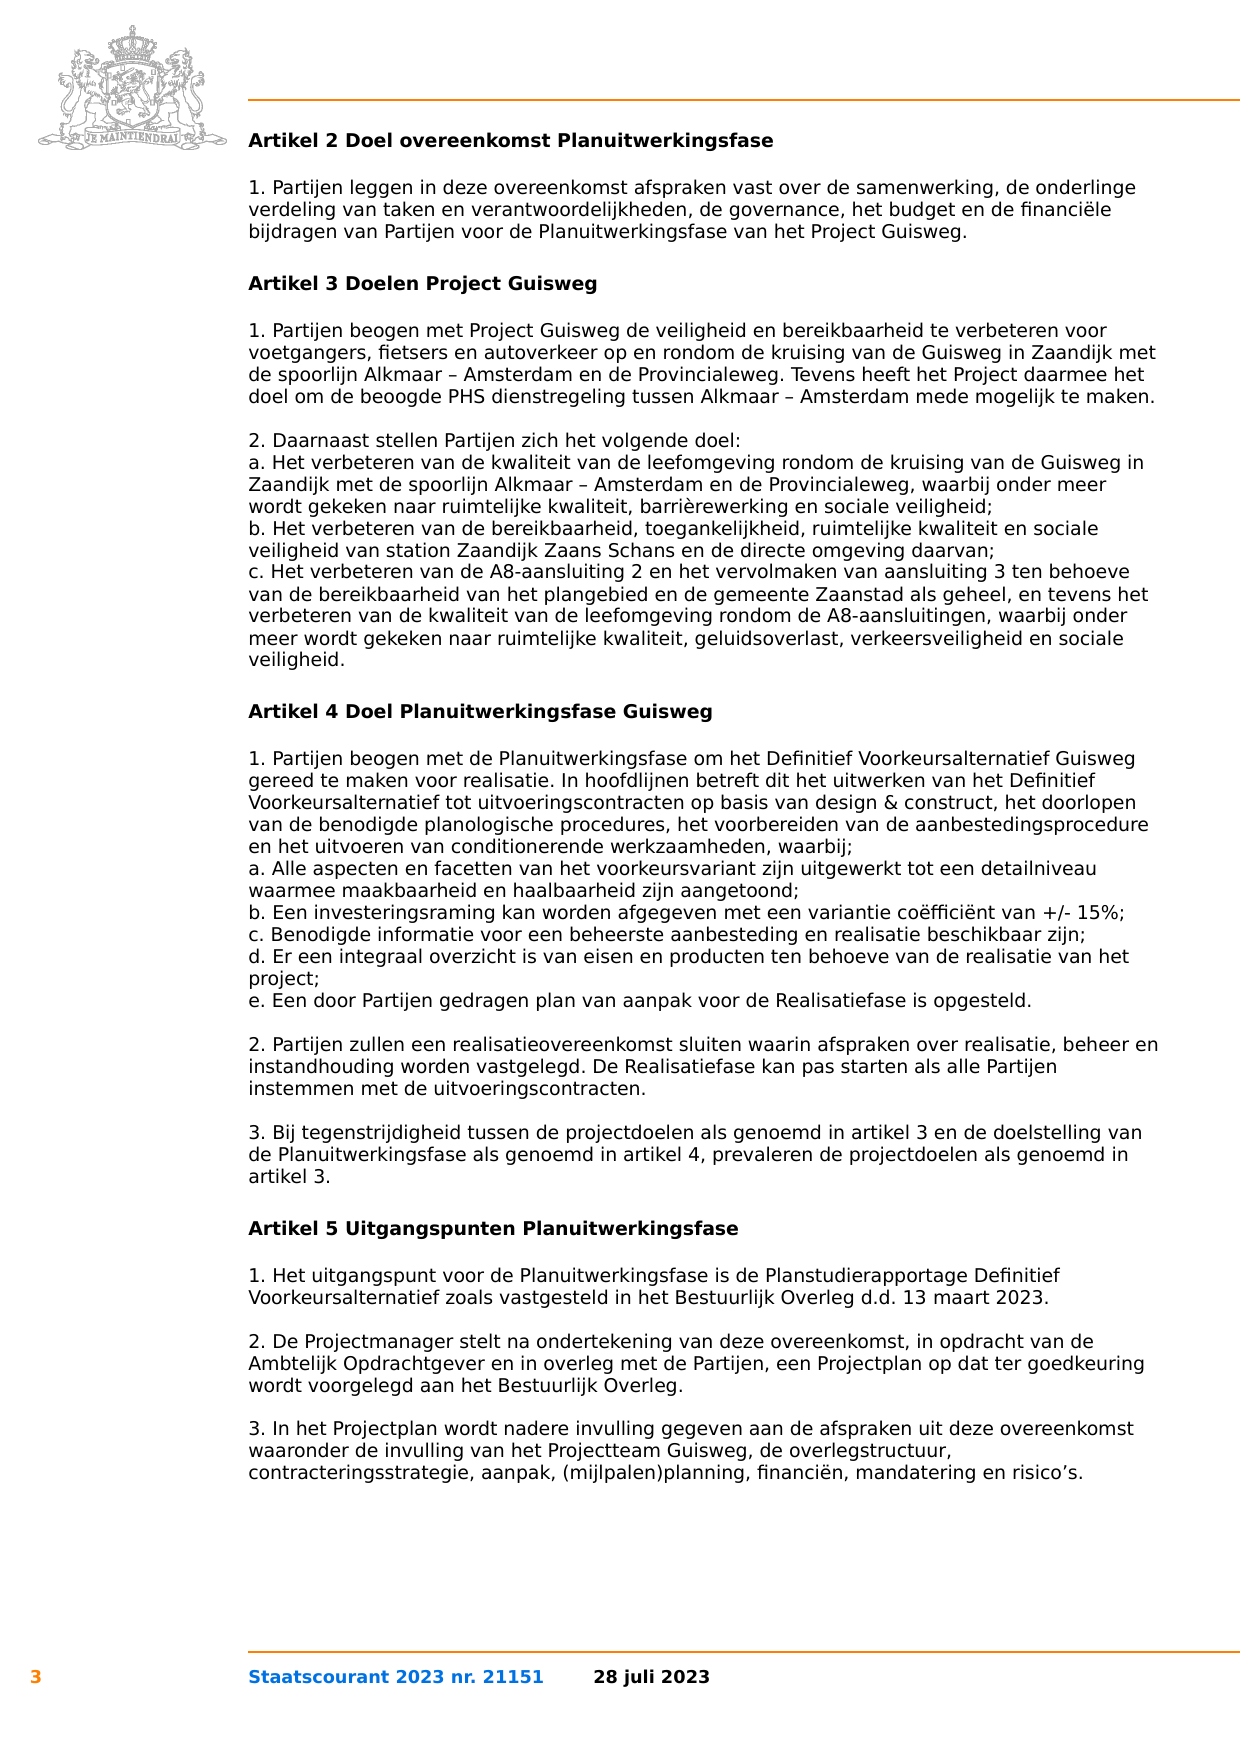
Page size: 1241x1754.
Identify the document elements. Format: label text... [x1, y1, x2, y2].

subtitle Artikel 5 Uitgangspunten Planuitwerkingsfase [248, 1218, 1163, 1240]
picture [38, 25, 227, 150]
text 1. Partijen leggen in deze overeenkomst afspraken vast over de samenwerking, de onderlinge verdeling van taken en verantwoordelijkheden, de governance, het budget en de financiële bijdragen van Partijen voor de Planuitwerkingsfase van het Project Guisweg. [248, 177, 1163, 243]
text 3. Bij tegenstrijdigheid tussen de projectdoelen als genoemd in artikel 3 en de doelstelling van de Planuitwerkingsfase als genoemd in artikel 4, prevaleren de projectdoelen als genoemd in artikel 3. [248, 1122, 1163, 1188]
text 1. Partijen beogen met Project Guisweg de veiligheid en bereikbaarheid te verbeteren voor voetgangers, fietsers en autoverkeer op en rondom de kruising van de Guisweg in Zaandijk met de spoorlijn Alkmaar – Amsterdam en de Provincialeweg. Tevens heeft het Project daarmee het doel om de beoogde PHS dienstregeling tussen Alkmaar – Amsterdam mede mogelijk te maken. [248, 320, 1163, 408]
text c. Het verbeteren van de A8-aansluiting 2 en het vervolmaken van aansluiting 3 ten behoeve van de bereikbaarheid van het plangebied en de gemeente Zaanstad als geheel, en tevens het verbeteren van de kwaliteit van de leefomgeving rondom de A8-aansluitingen, waarbij onder meer wordt gekeken naar ruimtelijke kwaliteit, geluidsoverlast, verkeersveiligheid en sociale veiligheid. [248, 561, 1163, 671]
subtitle Artikel 2 Doel overeenkomst Planuitwerkingsfase [248, 130, 1163, 152]
subtitle Artikel 4 Doel Planuitwerkingsfase Guisweg [248, 701, 1163, 723]
text 2. Daarnaast stellen Partijen zich het volgende doel: [248, 429, 1163, 452]
subtitle Artikel 3 Doelen Project Guisweg [248, 273, 1163, 295]
text b. Het verbeteren van de bereikbaarheid, toegankelijkheid, ruimtelijke kwaliteit en sociale veiligheid van station Zaandijk Zaans Schans en de directe omgeving daarvan; [248, 517, 1163, 561]
text 2. De Projectmanager stelt na ondertekening van deze overeenkomst, in opdracht van de Ambtelijk Opdrachtgever en in overleg met de Partijen, een Projectplan op dat ter goedkeuring wordt voorgelegd aan het Bestuurlijk Overleg. [248, 1331, 1163, 1396]
text 3. In het Projectplan wordt nadere invulling gegeven aan de afspraken uit deze overeenkomst waaronder de invulling van het Projectteam Guisweg, de overlegstructuur, contracteringsstrategie, aanpak, (mijlpalen)planning, financiën, mandatering en risico’s. [248, 1418, 1163, 1484]
text a. Het verbeteren van de kwaliteit van de leefomgeving rondom de kruising van de Guisweg in Zaandijk met de spoorlijn Alkmaar – Amsterdam en de Provincialeweg, waarbij onder meer wordt gekeken naar ruimtelijke kwaliteit, barrièrewerking en sociale veiligheid; [248, 452, 1163, 517]
text 1. Het uitgangspunt voor de Planuitwerkingsfase is de Planstudierapportage Definitief Voorkeursalternatief zoals vastgesteld in het Bestuurlijk Overleg d.d. 13 maart 2023. [248, 1265, 1163, 1309]
text d. Er een integraal overzicht is van eisen en producten ten behoeve van de realisatie van het project; [248, 946, 1163, 990]
text 2. Partijen zullen een realisatieovereenkomst sluiten waarin afspraken over realisatie, beheer en instandhouding worden vastgelegd. De Realisatiefase kan pas starten als alle Partijen instemmen met de uitvoeringscontracten. [248, 1034, 1163, 1100]
text b. Een investeringsraming kan worden afgegeven met een variantie coëfficiënt van +/- 15%; [248, 902, 1163, 924]
text 1. Partijen beogen met de Planuitwerkingsfase om het Definitief Voorkeursalternatief Guisweg gereed te maken voor realisatie. In hoofdlijnen betreft dit het uitwerken van het Definitief Voorkeursalternatief tot uitvoeringscontracten op basis van design & construct, het doorlopen van de benodigde planologische procedures, het voorbereiden van de aanbestedingsprocedure en het uitvoeren van conditionerende werkzaamheden, waarbij; [248, 748, 1163, 858]
text c. Benodigde informatie voor een beheerste aanbesteding en realisatie beschikbaar zijn; [248, 924, 1163, 946]
text e. Een door Partijen gedragen plan van aanpak voor de Realisatiefase is opgesteld. [248, 990, 1163, 1012]
text a. Alle aspecten en facetten van het voorkeursvariant zijn uitgewerkt tot een detailniveau waarmee maakbaarheid en haalbaarheid zijn aangetoond; [248, 858, 1163, 902]
